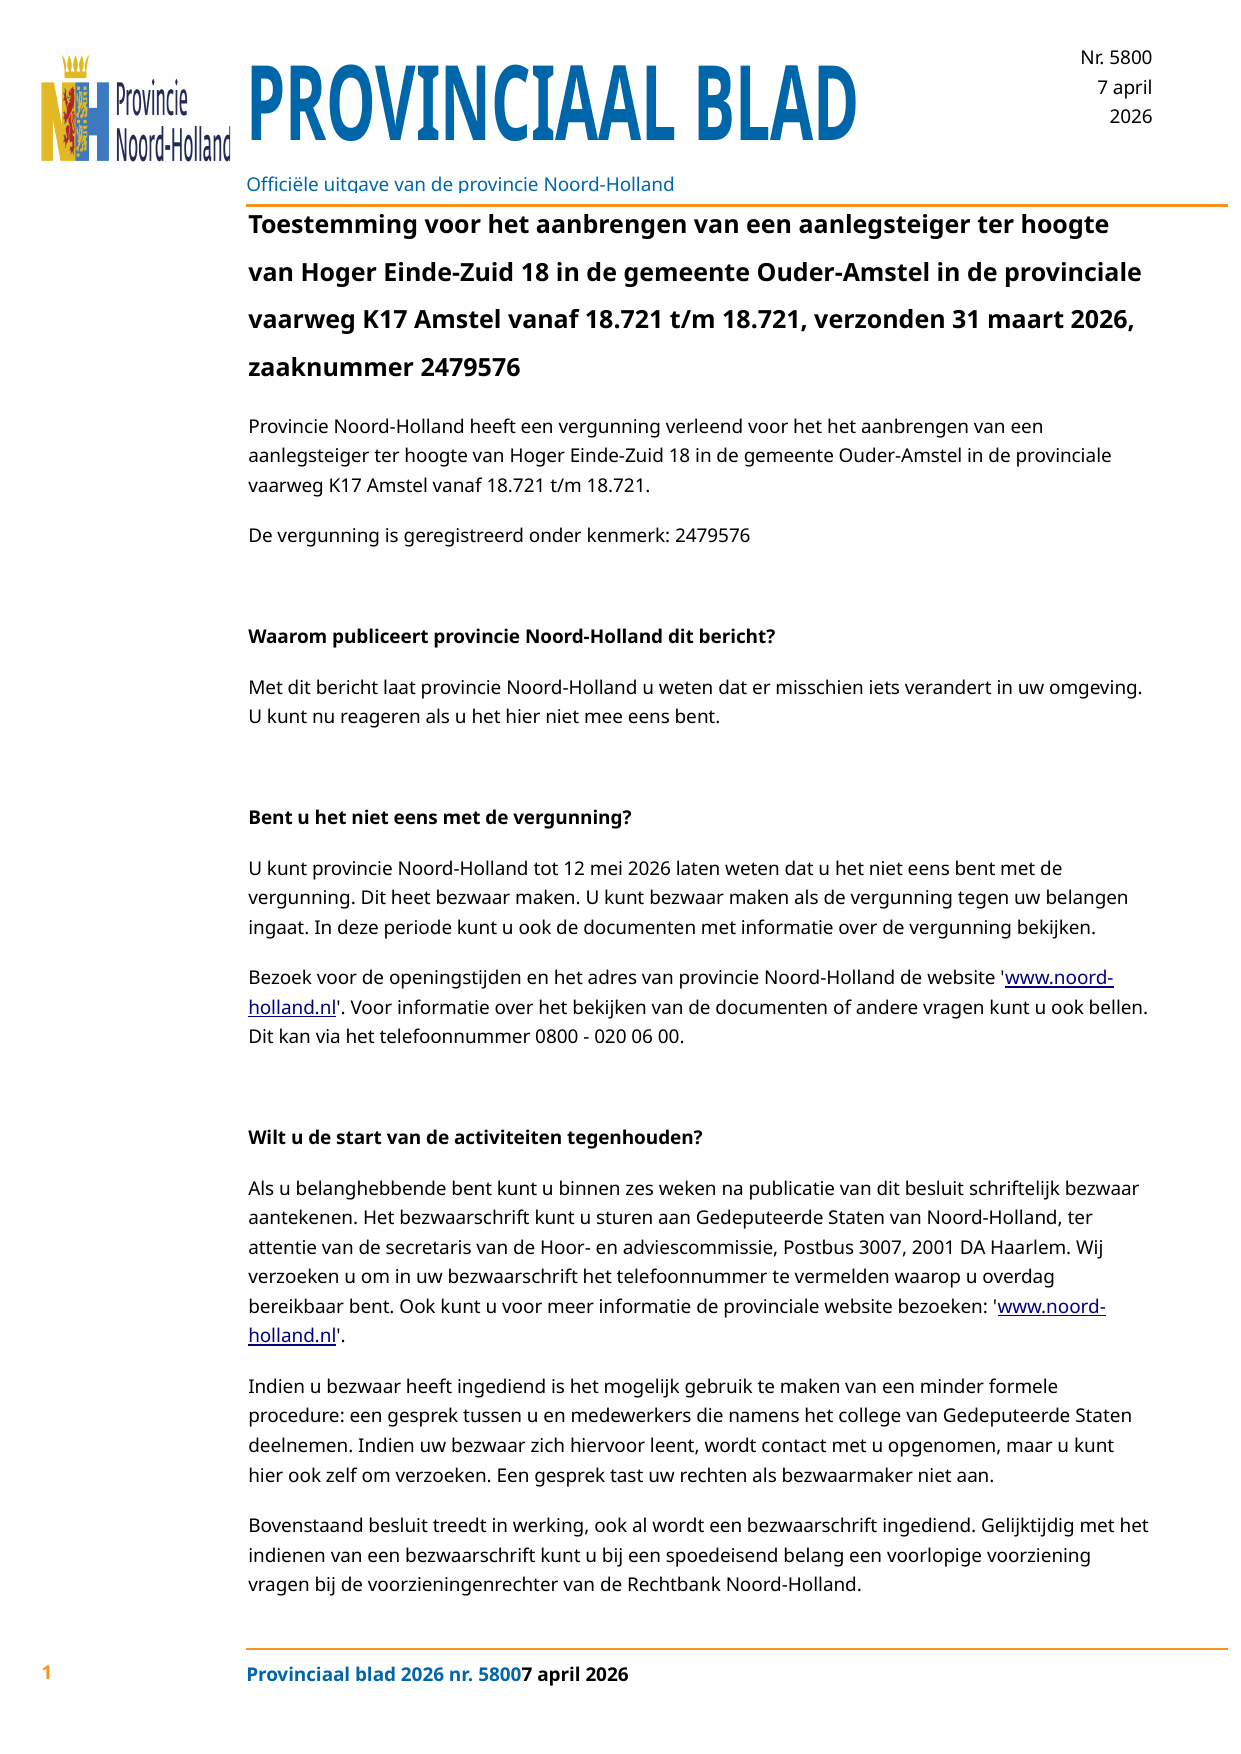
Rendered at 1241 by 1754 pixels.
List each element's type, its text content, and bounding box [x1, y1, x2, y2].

text U kunt provincie Noord-Holland tot 12 mei 2026 laten weten dat u het niet eens bent met de vergunning. Dit heet bezwaar maken. U kunt bezwaar maken als de vergunning tegen uw belangen ingaat. In deze periode kunt u ook de documenten met informatie over de vergunning bekijken. [248, 855, 1152, 940]
text Bezoek voor de openingstijden en het adres van provincie Noord-Holland de website 'www.noord-holland.nl'. Voor informatie over het bekijken van de documenten of andere vragen kunt u ook bellen. Dit kan via het telefoonnummer 0800 - 020 06 00. [248, 964, 1152, 1049]
text Als u belanghebbende bent kunt u binnen zes weken na publicatie van dit besluit schriftelijk bezwaar aantekenen. Het bezwaarschrift kunt u sturen aan Gedeputeerde Staten van Noord-Holland, ter attentie van de secretaris van de Hoor- en adviescommissie, Postbus 3007, 2001 DA Haarlem. Wij verzoeken u om in uw bezwaarschrift het telefoonnummer te vermelden waarop u overdag bereikbaar bent. Ook kunt u voor meer informatie de provinciale website bezoeken: 'www.noord-holland.nl'. [248, 1175, 1152, 1348]
picture [41, 47, 231, 172]
text Waarom publiceert provincie Noord-Holland dit bericht? [248, 623, 1152, 649]
text Bent u het niet eens met de vergunning? [248, 804, 1152, 830]
text De vergunning is geregistreerd onder kenmerk: 2479576 [248, 523, 1152, 548]
text Met dit bericht laat provincie Noord-Holland u weten dat er misschien iets verandert in uw omgeving. U kunt nu reageren als u het hier niet mee eens bent. [248, 674, 1152, 729]
text Wilt u de start van de activiteiten tegenhouden? [248, 1124, 1152, 1150]
text Indien u bezwaar heeft ingediend is het mogelijk gebruik te maken van een minder formele procedure: een gesprek tussen u en medewerkers die namens het college van Gedeputeerde Staten deelnemen. Indien uw bezwaar zich hiervoor leent, wordt contact met u opgenomen, maar u kunt hier ook zelf om verzoeken. Een gesprek tast uw rechten als bezwaarmaker niet aan. [248, 1373, 1152, 1488]
text Bovenstaand besluit treedt in werking, ook al wordt een bezwaarschrift ingediend. Gelijktijdig met het indienen van een bezwaarschrift kunt u bij een spoedeisend belang een voorlopige voorziening vragen bij de voorzieningenrechter van de Rechtbank Noord-Holland. [248, 1512, 1152, 1597]
text Provincie Noord-Holland heeft een vergunning verleend voor het het aanbrengen van een aanlegsteiger ter hoogte van Hoger Einde-Zuid 18 in de gemeente Ouder-Amstel in de provinciale vaarweg K17 Amstel vanaf 18.721 t/m 18.721. [248, 413, 1152, 498]
text Toestemming voor het aanbrengen van een aanlegsteiger ter hoogte van Hoger Einde-Zuid 18 in de gemeente Ouder-Amstel in de provinciale vaarweg K17 Amstel vanaf 18.721 t/m 18.721, verzonden 31 maart 2026, zaaknummer 2479576 [248, 207, 1152, 384]
